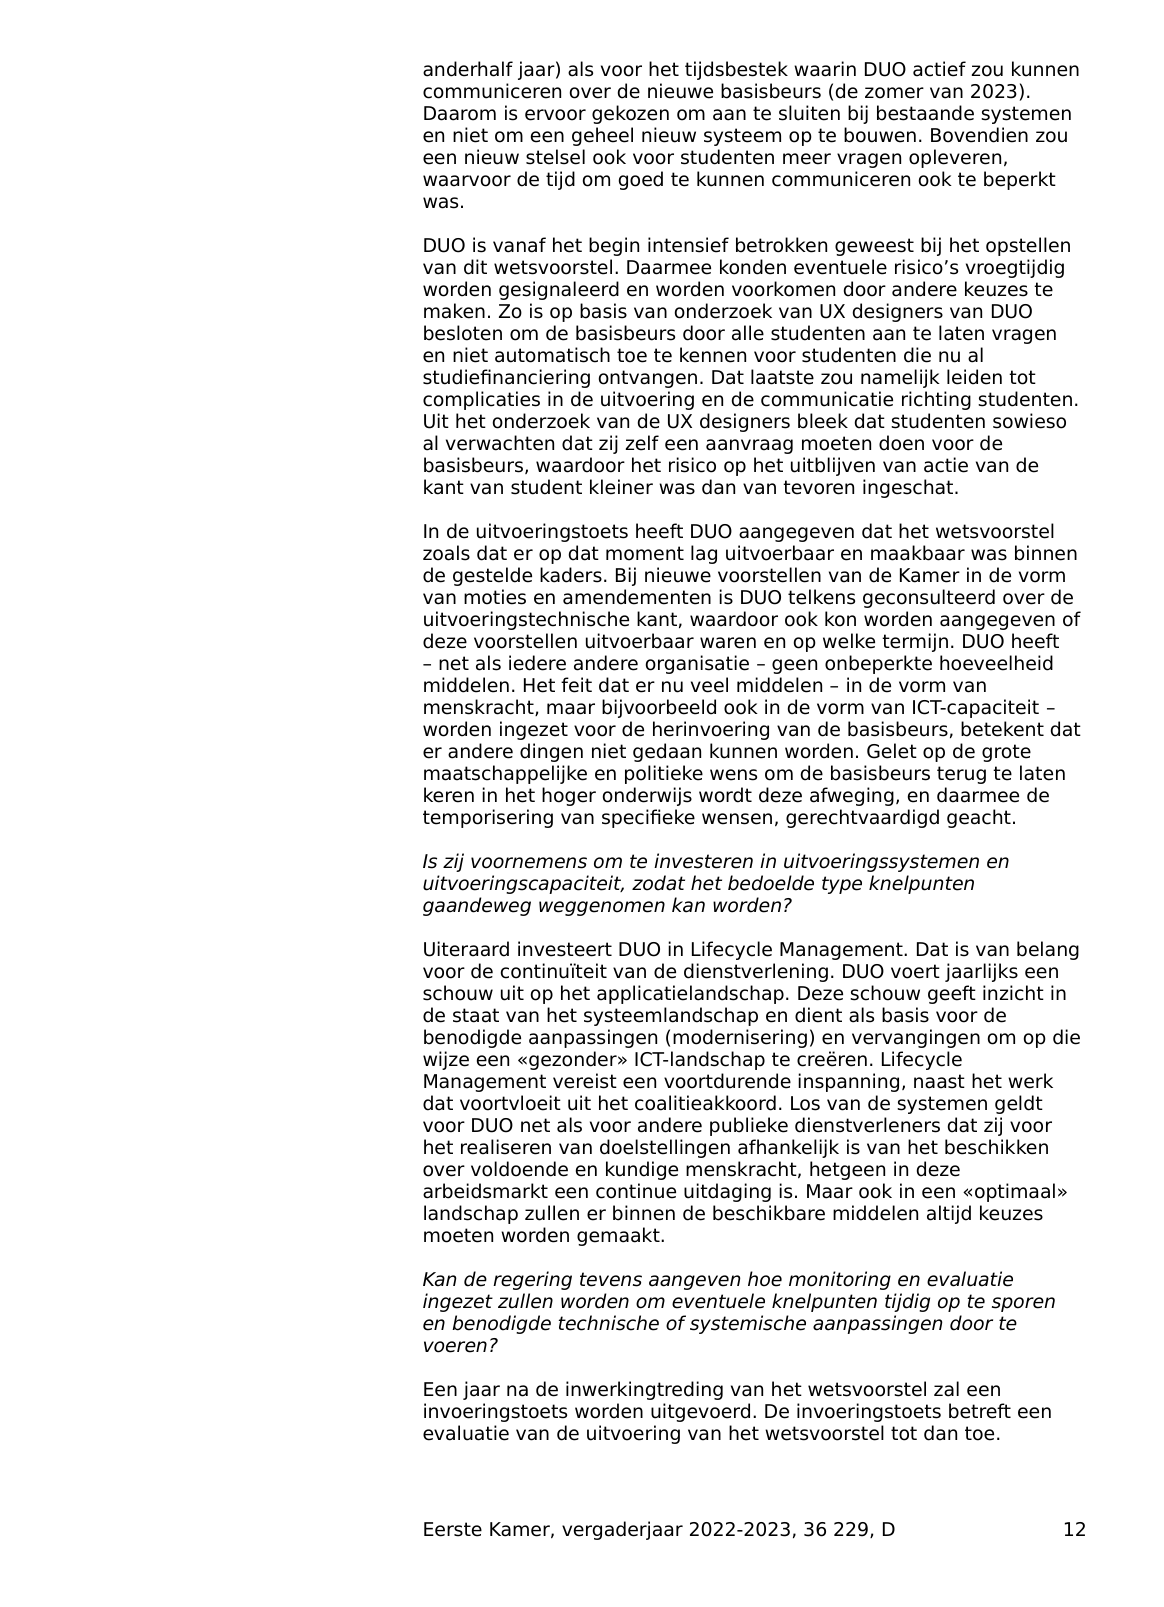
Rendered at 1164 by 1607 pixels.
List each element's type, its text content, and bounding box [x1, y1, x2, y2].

text Is zij voornemens om te investeren in uitvoeringssystemen en uitvoeringscapaciteit, zodat het bedoelde type knelpunten gaandeweg weggenomen kan worden? [422, 851, 1087, 917]
text anderhalf jaar) als voor het tijdsbestek waarin DUO actief zou kunnen communiceren over de nieuwe basisbeurs (de zomer van 2023). Daarom is ervoor gekozen om aan te sluiten bij bestaande systemen en niet om een geheel nieuw systeem op te bouwen. Bovendien zou een nieuw stelsel ook voor studenten meer vragen opleveren, waarvoor de tijd om goed te kunnen communiceren ook te beperkt was. [422, 59, 1087, 213]
text Kan de regering tevens aangeven hoe monitoring en evaluatie ingezet zullen worden om eventuele knelpunten tijdig op te sporen en benodigde technische of systemische aanpassingen door te voeren? [422, 1269, 1087, 1357]
text In de uitvoeringstoets heeft DUO aangegeven dat het wetsvoorstel zoals dat er op dat moment lag uitvoerbaar en maakbaar was binnen de gestelde kaders. Bij nieuwe voorstellen van de Kamer in de vorm van moties en amendementen is DUO telkens geconsulteerd over de uitvoeringstechnische kant, waardoor ook kon worden aangegeven of deze voorstellen uitvoerbaar waren en op welke termijn. DUO heeft – net als iedere andere organisatie – geen onbeperkte hoeveelheid middelen. Het feit dat er nu veel middelen – in de vorm van menskracht, maar bijvoorbeeld ook in de vorm van ICT-capaciteit – worden ingezet voor de herinvoering van de basisbeurs, betekent dat er andere dingen niet gedaan kunnen worden. Gelet op de grote maatschappelijke en politieke wens om de basisbeurs terug te laten keren in het hoger onderwijs wordt deze afweging, en daarmee de temporisering van specifieke wensen, gerechtvaardigd geacht. [422, 521, 1087, 829]
text Uiteraard investeert DUO in Lifecycle Management. Dat is van belang voor de continuïteit van de dienstverlening. DUO voert jaarlijks een schouw uit op het applicatielandschap. Deze schouw geeft inzicht in de staat van het systeemlandschap en dient als basis voor de benodigde aanpassingen (modernisering) en vervangingen om op die wijze een «gezonder» ICT-landschap te creëren. Lifecycle Management vereist een voortdurende inspanning, naast het werk dat voortvloeit uit het coalitieakkoord. Los van de systemen geldt voor DUO net als voor andere publieke dienstverleners dat zij voor het realiseren van doelstellingen afhankelijk is van het beschikken over voldoende en kundige menskracht, hetgeen in deze arbeidsmarkt een continue uitdaging is. Maar ook in een «optimaal» landschap zullen er binnen de beschikbare middelen altijd keuzes moeten worden gemaakt. [422, 939, 1087, 1247]
text DUO is vanaf het begin intensief betrokken geweest bij het opstellen van dit wetsvoorstel. Daarmee konden eventuele risico’s vroegtijdig worden gesignaleerd en worden voorkomen door andere keuzes te maken. Zo is op basis van onderzoek van UX designers van DUO besloten om de basisbeurs door alle studenten aan te laten vragen en niet automatisch toe te kennen voor studenten die nu al studiefinanciering ontvangen. Dat laatste zou namelijk leiden tot complicaties in de uitvoering en de communicatie richting studenten. Uit het onderzoek van de UX designers bleek dat studenten sowieso al verwachten dat zij zelf een aanvraag moeten doen voor de basisbeurs, waardoor het risico op het uitblijven van actie van de kant van student kleiner was dan van tevoren ingeschat. [422, 235, 1087, 499]
text Een jaar na de inwerkingtreding van het wetsvoorstel zal een invoeringstoets worden uitgevoerd. De invoeringstoets betreft een evaluatie van de uitvoering van het wetsvoorstel tot dan toe. [422, 1379, 1087, 1445]
